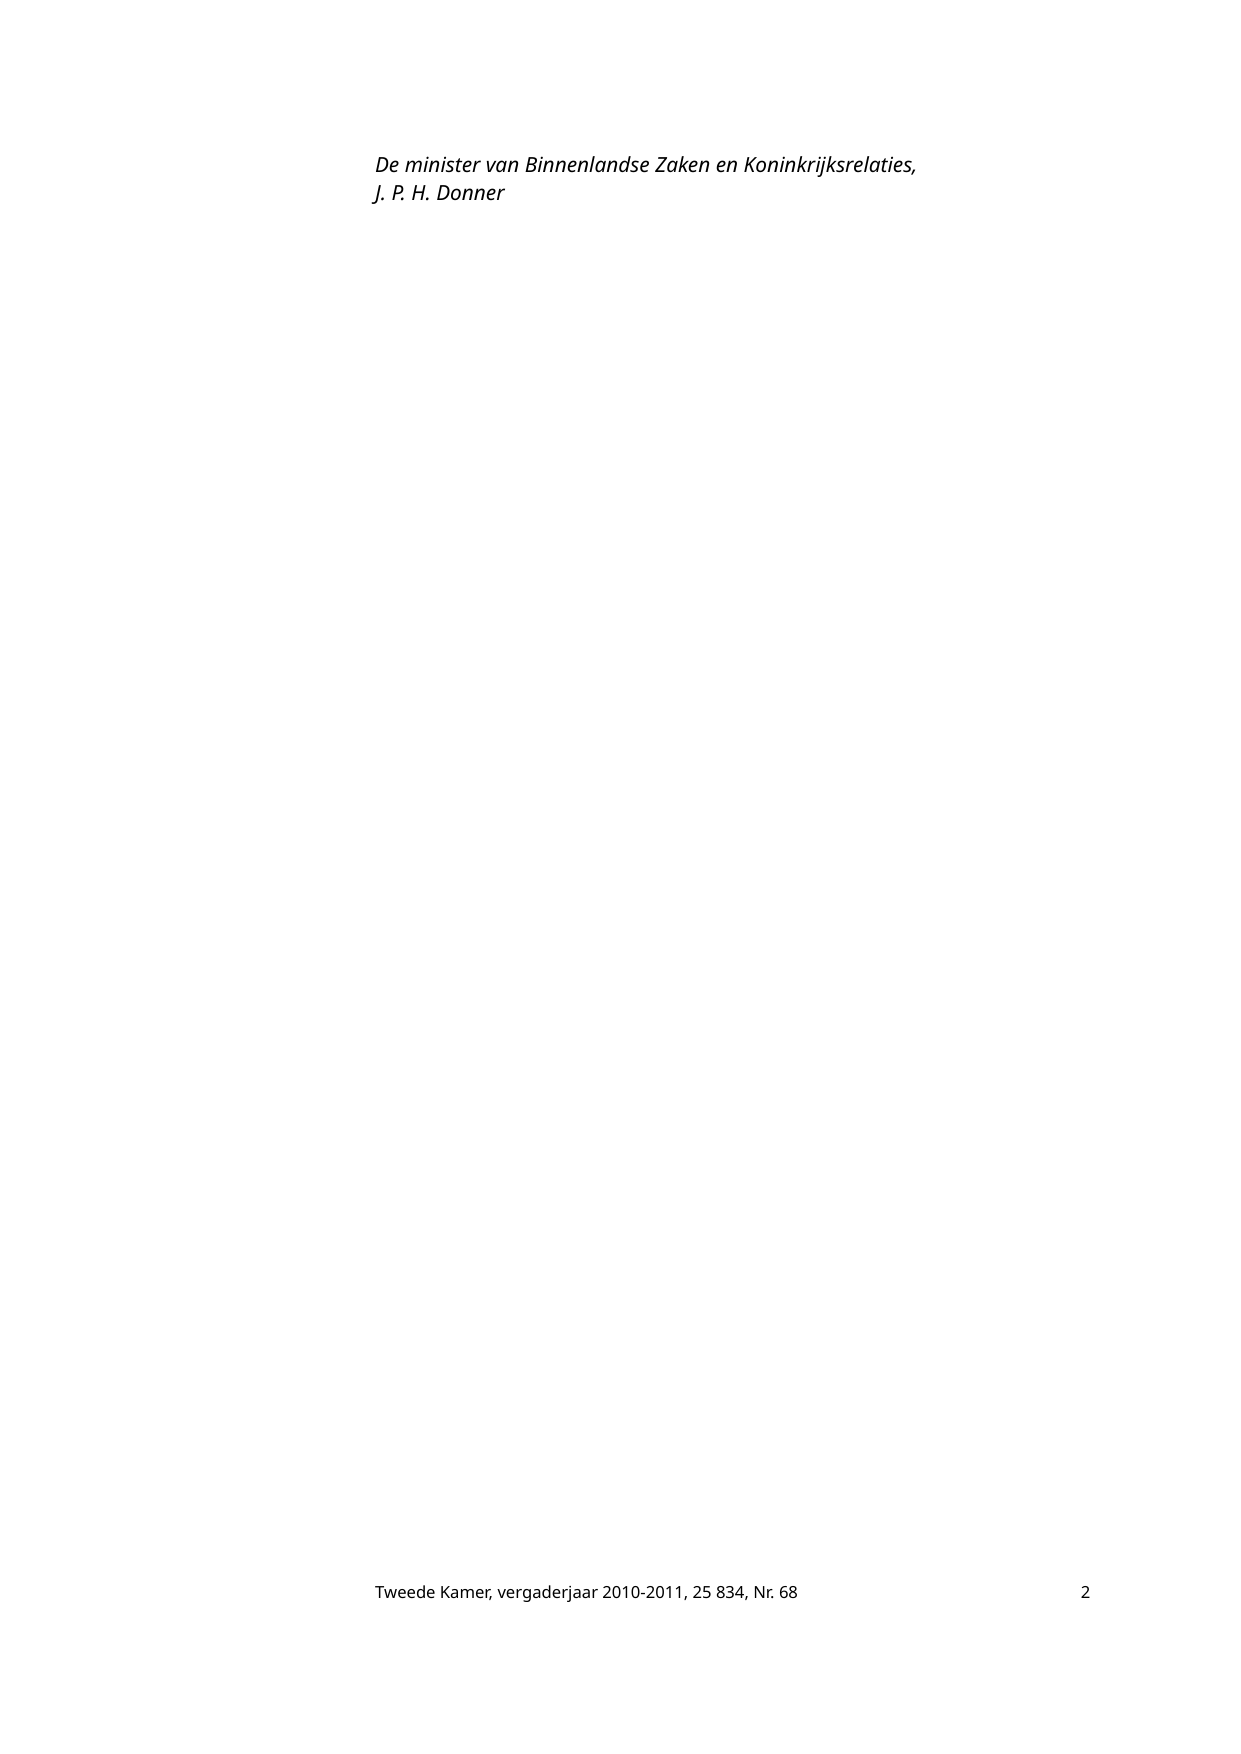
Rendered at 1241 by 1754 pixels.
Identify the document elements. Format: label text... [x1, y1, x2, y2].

text De minister van Binnenlandse Zaken en Koninkrijksrelaties, [375, 150, 1090, 178]
text J. P. H. Donner [375, 178, 1090, 207]
